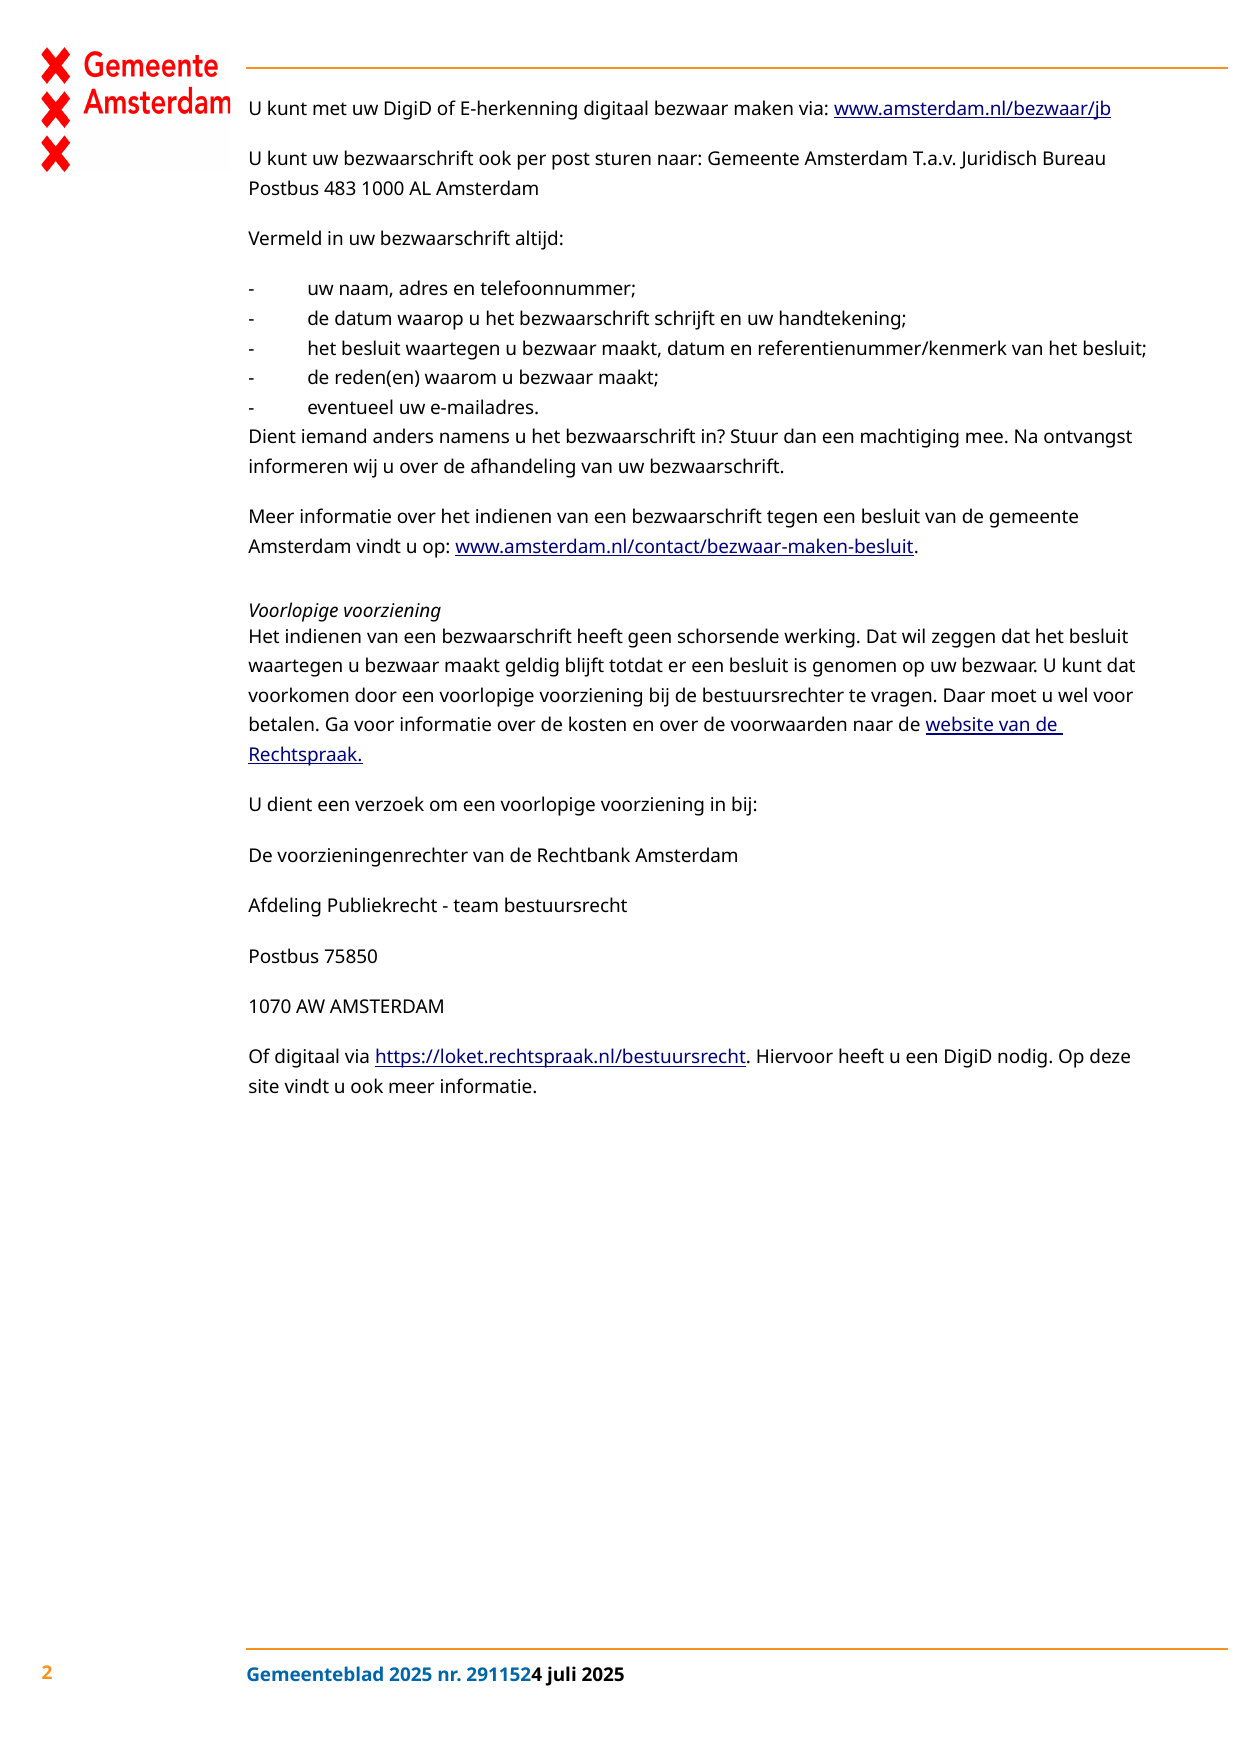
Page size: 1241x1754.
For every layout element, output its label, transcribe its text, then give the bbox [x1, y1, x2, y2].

text U kunt uw bezwaarschrift ook per post sturen naar: Gemeente Amsterdam T.a.v. Juridisch Bureau Postbus 483 1000 AL Amsterdam [248, 145, 1152, 201]
text Vermeld in uw bezwaarschrift altijd: [248, 225, 1152, 251]
list de reden(en) waarom u bezwaar maakt; [248, 364, 1152, 390]
text Of digitaal via https://loket.rechtspraak.nl/bestuursrecht. Hiervoor heeft u een DigiD nodig. Op deze site vindt u ook meer informatie. [248, 1044, 1152, 1099]
text U kunt met uw DigiD of E-herkenning digitaal bezwaar maken via: www.amsterdam.nl/bezwaar/jb [248, 95, 1152, 121]
text 1070 AW AMSTERDAM [248, 993, 1152, 1019]
picture [41, 47, 231, 172]
list de datum waarop u het bezwaarschrift schrijft en uw handtekening; [248, 305, 1152, 331]
text Meer informatie over het indienen van een bezwaarschrift tegen een besluit van de gemeente Amsterdam vindt u op: www.amsterdam.nl/contact/bezwaar-maken-besluit. [248, 503, 1152, 559]
text Voorlopige voorziening [248, 597, 1152, 623]
list het besluit waartegen u bezwaar maakt, datum en referentienummer/kenmerk van het besluit; [248, 335, 1152, 361]
text U dient een verzoek om een voorlopige voorziening in bij: [248, 792, 1152, 817]
list uw naam, adres en telefoonnummer; [248, 276, 1152, 301]
text De voorzieningenrechter van de Rechtbank Amsterdam [248, 842, 1152, 868]
text Dient iemand anders namens u het bezwaarschrift in? Stuur dan een machtiging mee. Na ontvangst informeren wij u over de afhandeling van uw bezwaarschrift. [248, 423, 1152, 479]
list eventueel uw e-mailadres. [248, 394, 1152, 420]
text Afdeling Publiekrecht - team bestuursrecht [248, 892, 1152, 918]
text Postbus 75850 [248, 943, 1152, 968]
text Het indienen van een bezwaarschrift heeft geen schorsende werking. Dat wil zeggen dat het besluit waartegen u bezwaar maakt geldig blijft totdat er een besluit is genomen op uw bezwaar. U kunt dat voorkomen door een voorlopige voorziening bij de bestuursrechter te vragen. Daar moet u wel voor betalen. Ga voor informatie over de kosten en over de voorwaarden naar de website van de Rechtspraak. [248, 623, 1152, 767]
